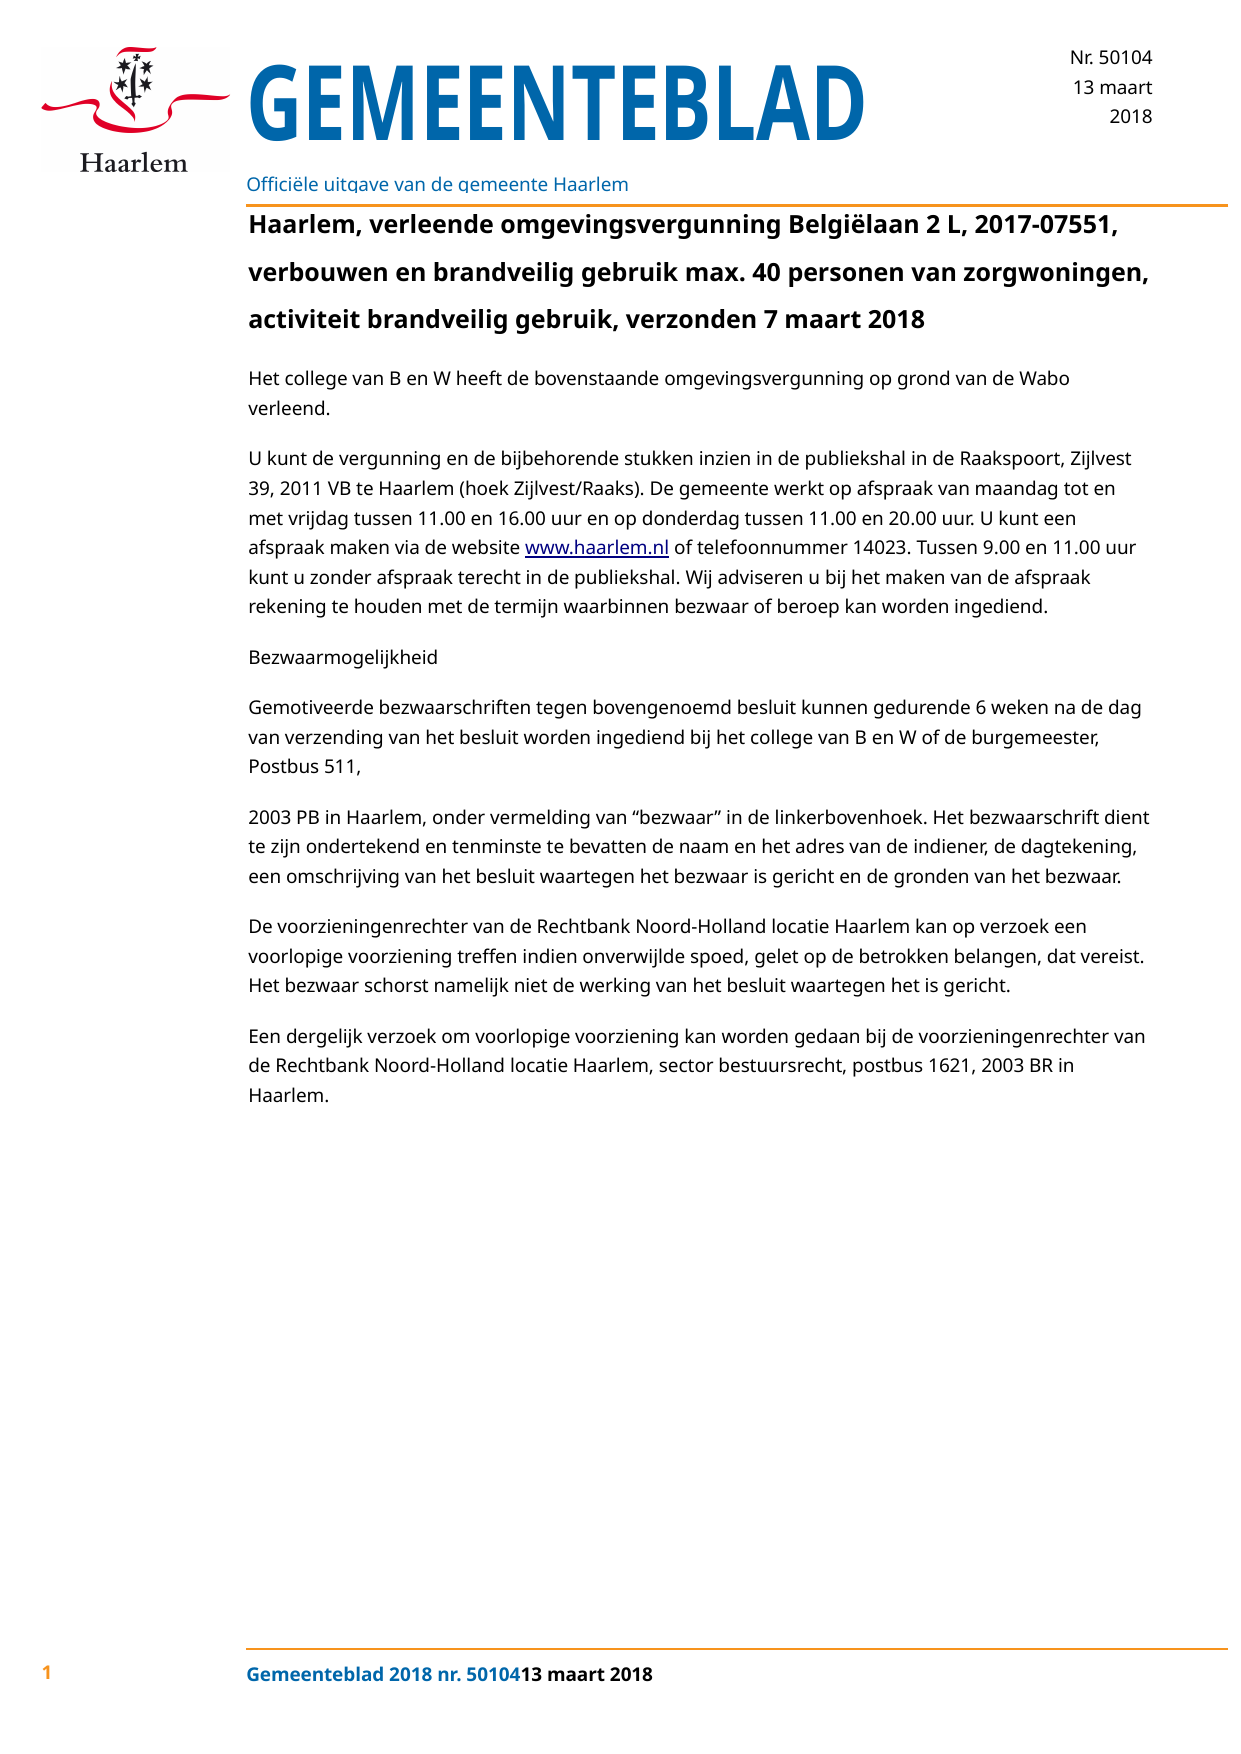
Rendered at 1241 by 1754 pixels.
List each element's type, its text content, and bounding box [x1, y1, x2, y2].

text Een dergelijk verzoek om voorlopige voorziening kan worden gedaan bij de voorzieningenrechter van de Rechtbank Noord-Holland locatie Haarlem, sector bestuursrecht, postbus 1621, 2003 BR in Haarlem. [248, 1023, 1152, 1108]
text De voorzieningenrechter van de Rechtbank Noord-Holland locatie Haarlem kan op verzoek een voorlopige voorziening treffen indien onverwijlde spoed, gelet op de betrokken belangen, dat vereist. Het bezwaar schorst namelijk niet de werking van het besluit waartegen het is gericht. [248, 913, 1152, 998]
text Gemotiveerde bezwaarschriften tegen bovengenoemd besluit kunnen gedurende 6 weken na de dag van verzending van het besluit worden ingediend bij het college van B en W of de burgemeester, Postbus 511, [248, 694, 1152, 779]
text Bezwaarmogelijkheid [248, 644, 1152, 669]
picture [41, 47, 231, 172]
text U kunt de vergunning en de bijbehorende stukken inzien in de publiekshal in de Raakspoort, Zijlvest 39, 2011 VB te Haarlem (hoek Zijlvest/Raaks). De gemeente werkt op afspraak van maandag tot en met vrijdag tussen 11.00 en 16.00 uur en op donderdag tussen 11.00 en 20.00 uur. U kunt een afspraak maken via de website www.haarlem.nl of telefoonnummer 14023. Tussen 9.00 en 11.00 uur kunt u zonder afspraak terecht in de publiekshal. Wij adviseren u bij het maken van de afspraak rekening te houden met de termijn waarbinnen bezwaar of beroep kan worden ingediend. [248, 446, 1152, 619]
text Haarlem, verleende omgevingsvergunning Belgiëlaan 2 L, 2017-07551, verbouwen en brandveilig gebruik max. 40 personen van zorgwoningen, activiteit brandveilig gebruik, verzonden 7 maart 2018 [248, 207, 1152, 336]
text 2003 PB in Haarlem, onder vermelding van “bezwaar” in de linkerbovenhoek. Het bezwaarschrift dient te zijn ondertekend en tenminste te bevatten de naam en het adres van de indiener, de dagtekening, een omschrijving van het besluit waartegen het bezwaar is gericht en de gronden van het bezwaar. [248, 804, 1152, 889]
text Het college van B en W heeft de bovenstaande omgevingsvergunning op grond van de Wabo verleend. [248, 366, 1152, 421]
